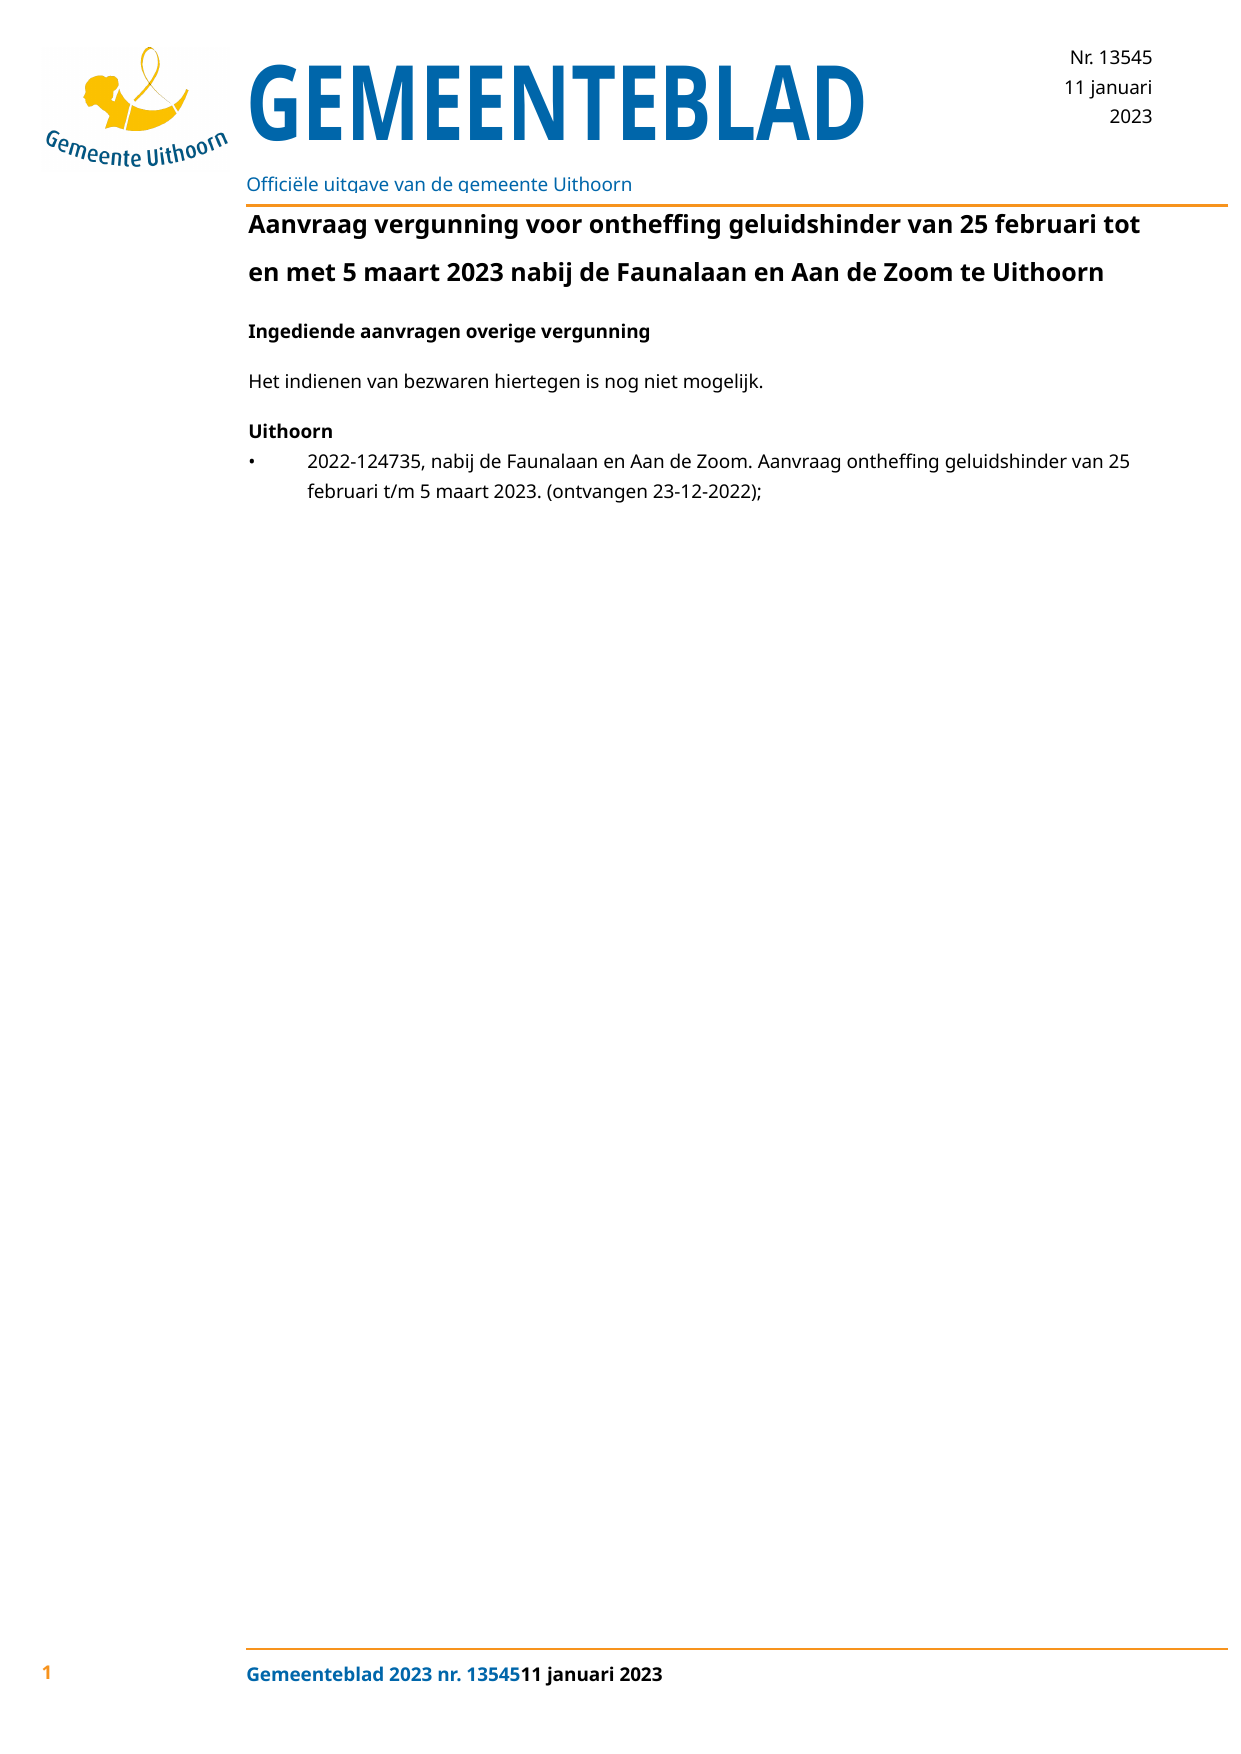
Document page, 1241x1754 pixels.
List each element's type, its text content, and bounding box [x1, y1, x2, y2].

picture [41, 47, 231, 172]
list 2022-124735, nabij de Faunalaan en Aan de Zoom. Aanvraag ontheffing geluidshinder van 25 februari t/m 5 maart 2023. (ontvangen 23-12-2022); [248, 448, 1152, 504]
text Aanvraag vergunning voor ontheffing geluidshinder van 25 februari tot en met 5 maart 2023 nabij de Faunalaan en Aan de Zoom te Uithoorn [248, 207, 1152, 288]
text Ingediende aanvragen overige vergunning [248, 318, 1152, 344]
text Uithoorn [248, 419, 1152, 444]
text Het indienen van bezwaren hiertegen is nog niet mogelijk. [248, 368, 1152, 394]
